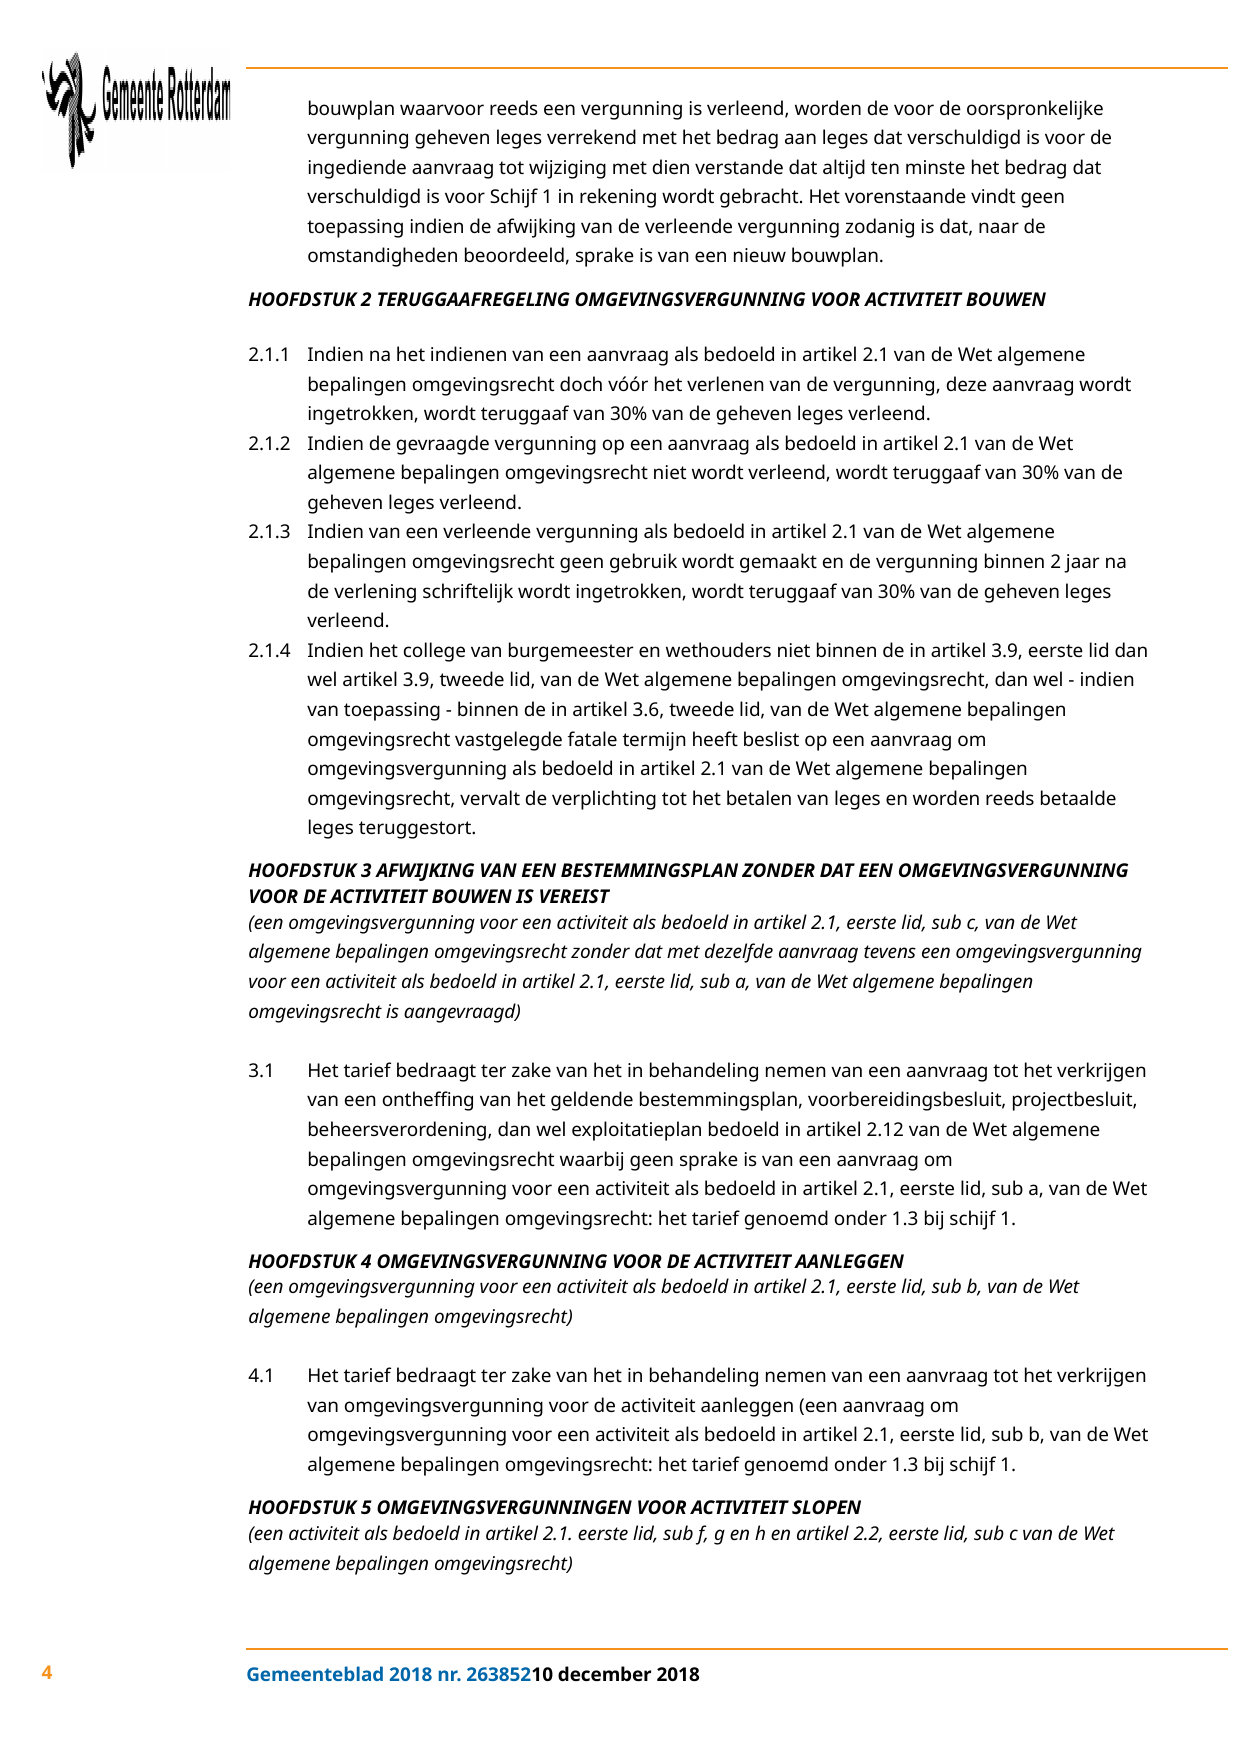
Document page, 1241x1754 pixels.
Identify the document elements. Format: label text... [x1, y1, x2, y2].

text HOOFDSTUK 3 AFWIJKING VAN EEN BESTEMMINGSPLAN ZONDER DAT EEN OMGEVINGSVERGUNNING VOOR DE ACTIVITEIT BOUWEN IS VEREIST [248, 858, 1152, 909]
text HOOFDSTUK 5 OMGEVINGSVERGUNNINGEN VOOR ACTIVITEIT SLOPEN [248, 1494, 1152, 1520]
list bouwplan waarvoor reeds een vergunning is verleend, worden de voor de oorspronkelijke vergunning geheven leges verrekend met het bedrag aan leges dat verschuldigd is voor de ingediende aanvraag tot wijziging met dien verstande dat altijd ten minste het bedrag dat verschuldigd is voor Schijf 1 in rekening wordt gebracht. Het vorenstaande vindt geen toepassing indien de afwijking van de verleende vergunning zodanig is dat, naar de omstandigheden beoordeeld, sprake is van een nieuw bouwplan. [248, 95, 1152, 268]
text (een omgevingsvergunning voor een activiteit als bedoeld in artikel 2.1, eerste lid, sub c, van de Wet algemene bepalingen omgevingsrecht zonder dat met dezelfde aanvraag tevens een omgevingsvergunning voor een activiteit als bedoeld in artikel 2.1, eerste lid, sub a, van de Wet algemene bepalingen omgevingsrecht is aangevraagd) [248, 909, 1152, 1023]
text (een omgevingsvergunning voor een activiteit als bedoeld in artikel 2.1, eerste lid, sub b, van de Wet algemene bepalingen omgevingsrecht) [248, 1274, 1152, 1329]
list Het tarief bedraagt ter zake van het in behandeling nemen van een aanvraag tot het verkrijgen van een ontheffing van het geldende bestemmingsplan, voorbereidingsbesluit, projectbesluit, beheersverordening, dan wel exploitatieplan bedoeld in artikel 2.12 van de Wet algemene bepalingen omgevingsrecht waarbij geen sprake is van een aanvraag om omgevingsvergunning voor een activiteit als bedoeld in artikel 2.1, eerste lid, sub a, van de Wet algemene bepalingen omgevingsrecht: het tarief genoemd onder 1.3 bij schijf 1. [248, 1057, 1152, 1231]
picture [41, 47, 231, 172]
text (een activiteit als bedoeld in artikel 2.1. eerste lid, sub f, g en h en artikel 2.2, eerste lid, sub c van de Wet algemene bepalingen omgevingsrecht) [248, 1520, 1152, 1575]
text HOOFDSTUK 2 TERUGGAAFREGELING OMGEVINGSVERGUNNING VOOR ACTIVITEIT BOUWEN [248, 286, 1152, 312]
list Indien de gevraagde vergunning op een aanvraag als bedoeld in artikel 2.1 van de Wet algemene bepalingen omgevingsrecht niet wordt verleend, wordt teruggaaf van 30% van de geheven leges verleend. [248, 430, 1152, 515]
list Indien van een verleende vergunning als bedoeld in artikel 2.1 van de Wet algemene bepalingen omgevingsrecht geen gebruik wordt gemaakt en de vergunning binnen 2 jaar na de verlening schriftelijk wordt ingetrokken, wordt teruggaaf van 30% van de geheven leges verleend. [248, 519, 1152, 633]
list Indien het college van burgemeester en wethouders niet binnen de in artikel 3.9, eerste lid dan wel artikel 3.9, tweede lid, van de Wet algemene bepalingen omgevingsrecht, dan wel - indien van toepassing - binnen de in artikel 3.6, tweede lid, van de Wet algemene bepalingen omgevingsrecht vastgelegde fatale termijn heeft beslist op een aanvraag om omgevingsvergunning als bedoeld in artikel 2.1 van de Wet algemene bepalingen omgevingsrecht, vervalt de verplichting tot het betalen van leges en worden reeds betaalde leges teruggestort. [248, 637, 1152, 840]
list Het tarief bedraagt ter zake van het in behandeling nemen van een aanvraag tot het verkrijgen van omgevingsvergunning voor de activiteit aanleggen (een aanvraag om omgevingsvergunning voor een activiteit als bedoeld in artikel 2.1, eerste lid, sub b, van de Wet algemene bepalingen omgevingsrecht: het tarief genoemd onder 1.3 bij schijf 1. [248, 1362, 1152, 1477]
text HOOFDSTUK 4 OMGEVINGSVERGUNNING VOOR DE ACTIVITEIT AANLEGGEN [248, 1248, 1152, 1274]
list Indien na het indienen van een aanvraag als bedoeld in artikel 2.1 van de Wet algemene bepalingen omgevingsrecht doch vóór het verlenen van de vergunning, deze aanvraag wordt ingetrokken, wordt teruggaaf van 30% van de geheven leges verleend. [248, 341, 1152, 426]
